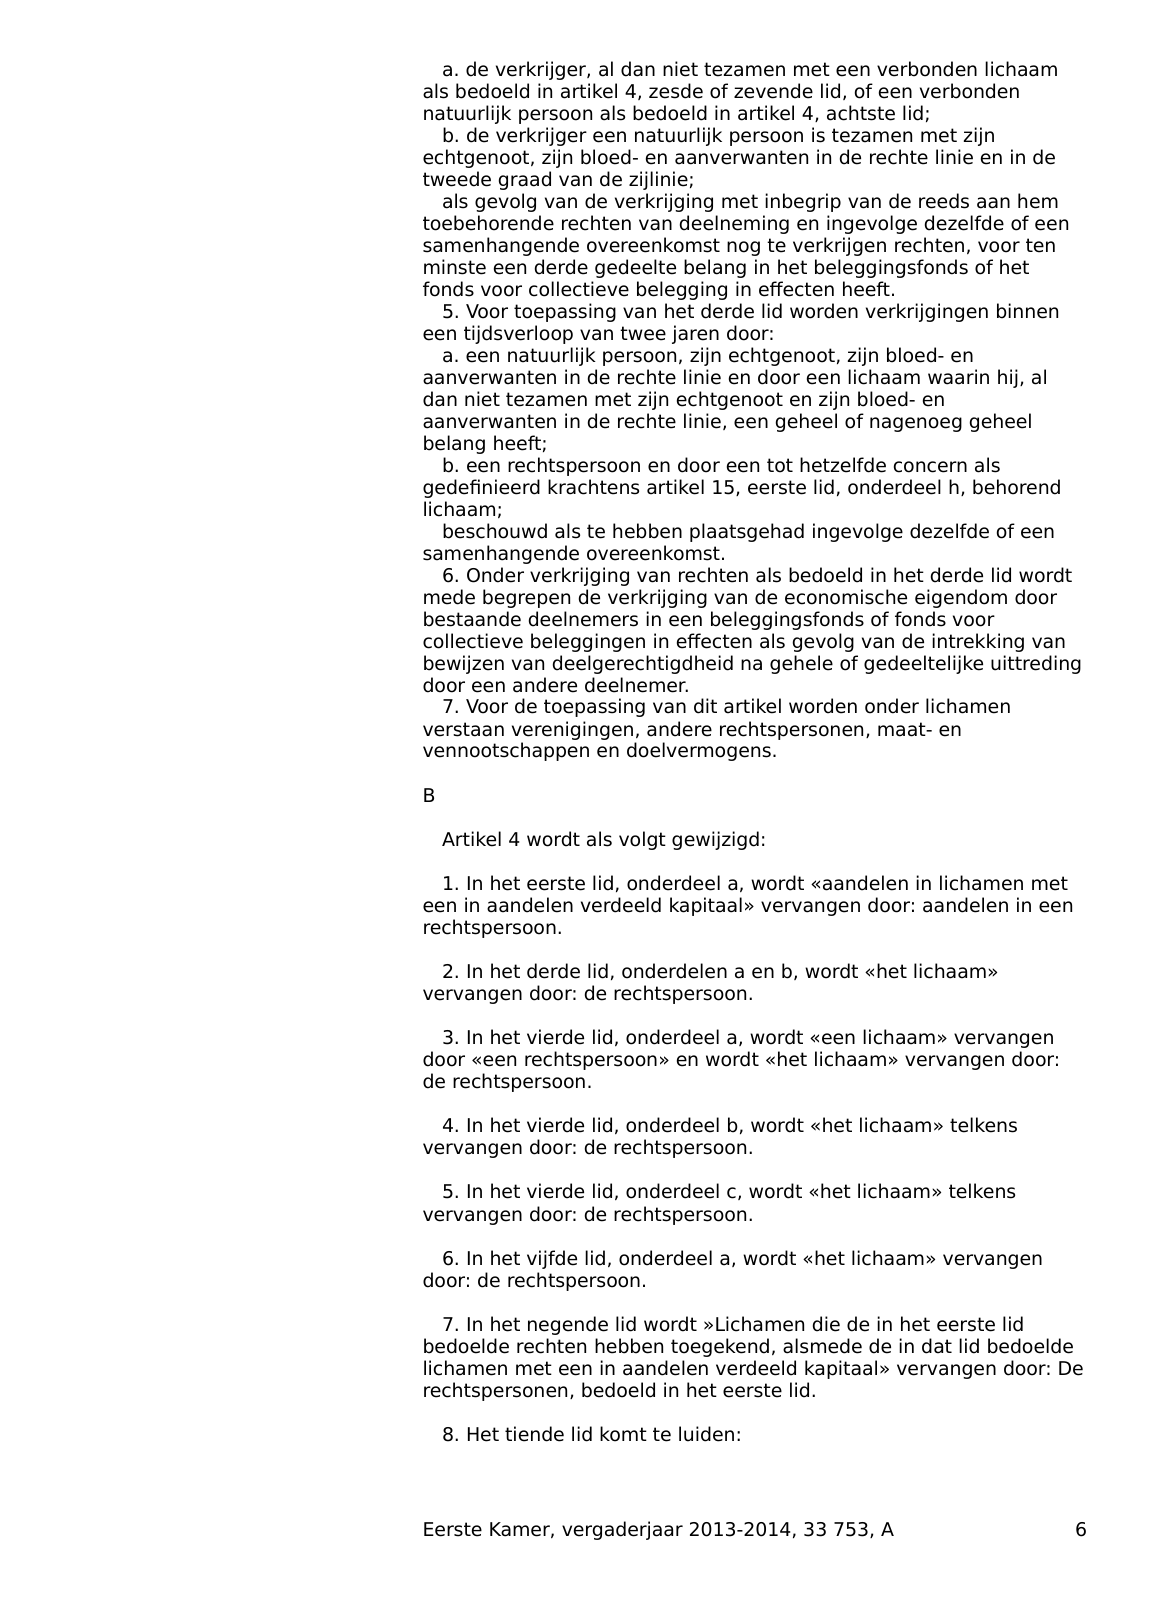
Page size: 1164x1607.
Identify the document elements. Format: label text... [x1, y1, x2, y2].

text Artikel 4 wordt als volgt gewijzigd: [422, 829, 1087, 851]
text 3. In het vierde lid, onderdeel a, wordt «een lichaam» vervangen door «een rechtspersoon» en wordt «het lichaam» vervangen door: de rechtspersoon. [422, 1027, 1087, 1093]
text b. de verkrijger een natuurlijk persoon is tezamen met zijn echtgenoot, zijn bloed- en aanverwanten in de rechte linie en in de tweede graad van de zijlinie; [422, 125, 1087, 191]
text 5. Voor toepassing van het derde lid worden verkrijgingen binnen een tijdsverloop van twee jaren door: [422, 301, 1087, 345]
text a. een natuurlijk persoon, zijn echtgenoot, zijn bloed- en aanverwanten in de rechte linie en door een lichaam waarin hij, al dan niet tezamen met zijn echtgenoot en zijn bloed- en aanverwanten in de rechte linie, een geheel of nagenoeg geheel belang heeft; [422, 345, 1087, 455]
text als gevolg van de verkrijging met inbegrip van de reeds aan hem toebehorende rechten van deelneming en ingevolge dezelfde of een samenhangende overeenkomst nog te verkrijgen rechten, voor ten minste een derde gedeelte belang in het beleggingsfonds of het fonds voor collectieve belegging in effecten heeft. [422, 191, 1087, 301]
text 6. Onder verkrijging van rechten als bedoeld in het derde lid wordt mede begrepen de verkrijging van de economische eigendom door bestaande deelnemers in een beleggingsfonds of fonds voor collectieve beleggingen in effecten als gevolg van de intrekking van bewijzen van deelgerechtigdheid na gehele of gedeeltelijke uittreding door een andere deelnemer. [422, 564, 1087, 696]
text 4. In het vierde lid, onderdeel b, wordt «het lichaam» telkens vervangen door: de rechtspersoon. [422, 1115, 1087, 1159]
text 5. In het vierde lid, onderdeel c, wordt «het lichaam» telkens vervangen door: de rechtspersoon. [422, 1181, 1087, 1225]
text 1. In het eerste lid, onderdeel a, wordt «aandelen in lichamen met een in aandelen verdeeld kapitaal» vervangen door: aandelen in een rechtspersoon. [422, 873, 1087, 939]
text 8. Het tiende lid komt te luiden: [422, 1424, 1087, 1446]
text b. een rechtspersoon en door een tot hetzelfde concern als gedefinieerd krachtens artikel 15, eerste lid, onderdeel h, behorend lichaam; [422, 455, 1087, 521]
text a. de verkrijger, al dan niet tezamen met een verbonden lichaam als bedoeld in artikel 4, zesde of zevende lid, of een verbonden natuurlijk persoon als bedoeld in artikel 4, achtste lid; [422, 59, 1087, 125]
text 7. In het negende lid wordt »Lichamen die de in het eerste lid bedoelde rechten hebben toegekend, alsmede de in dat lid bedoelde lichamen met een in aandelen verdeeld kapitaal» vervangen door: De rechtspersonen, bedoeld in het eerste lid. [422, 1314, 1087, 1402]
text B [422, 784, 1087, 807]
text 7. Voor de toepassing van dit artikel worden onder lichamen verstaan verenigingen, andere rechtspersonen, maat- en vennootschappen en doelvermogens. [422, 696, 1087, 762]
text beschouwd als te hebben plaatsgehad ingevolge dezelfde of een samenhangende overeenkomst. [422, 521, 1087, 564]
text 6. In het vijfde lid, onderdeel a, wordt «het lichaam» vervangen door: de rechtspersoon. [422, 1248, 1087, 1292]
text 2. In het derde lid, onderdelen a en b, wordt «het lichaam» vervangen door: de rechtspersoon. [422, 961, 1087, 1005]
